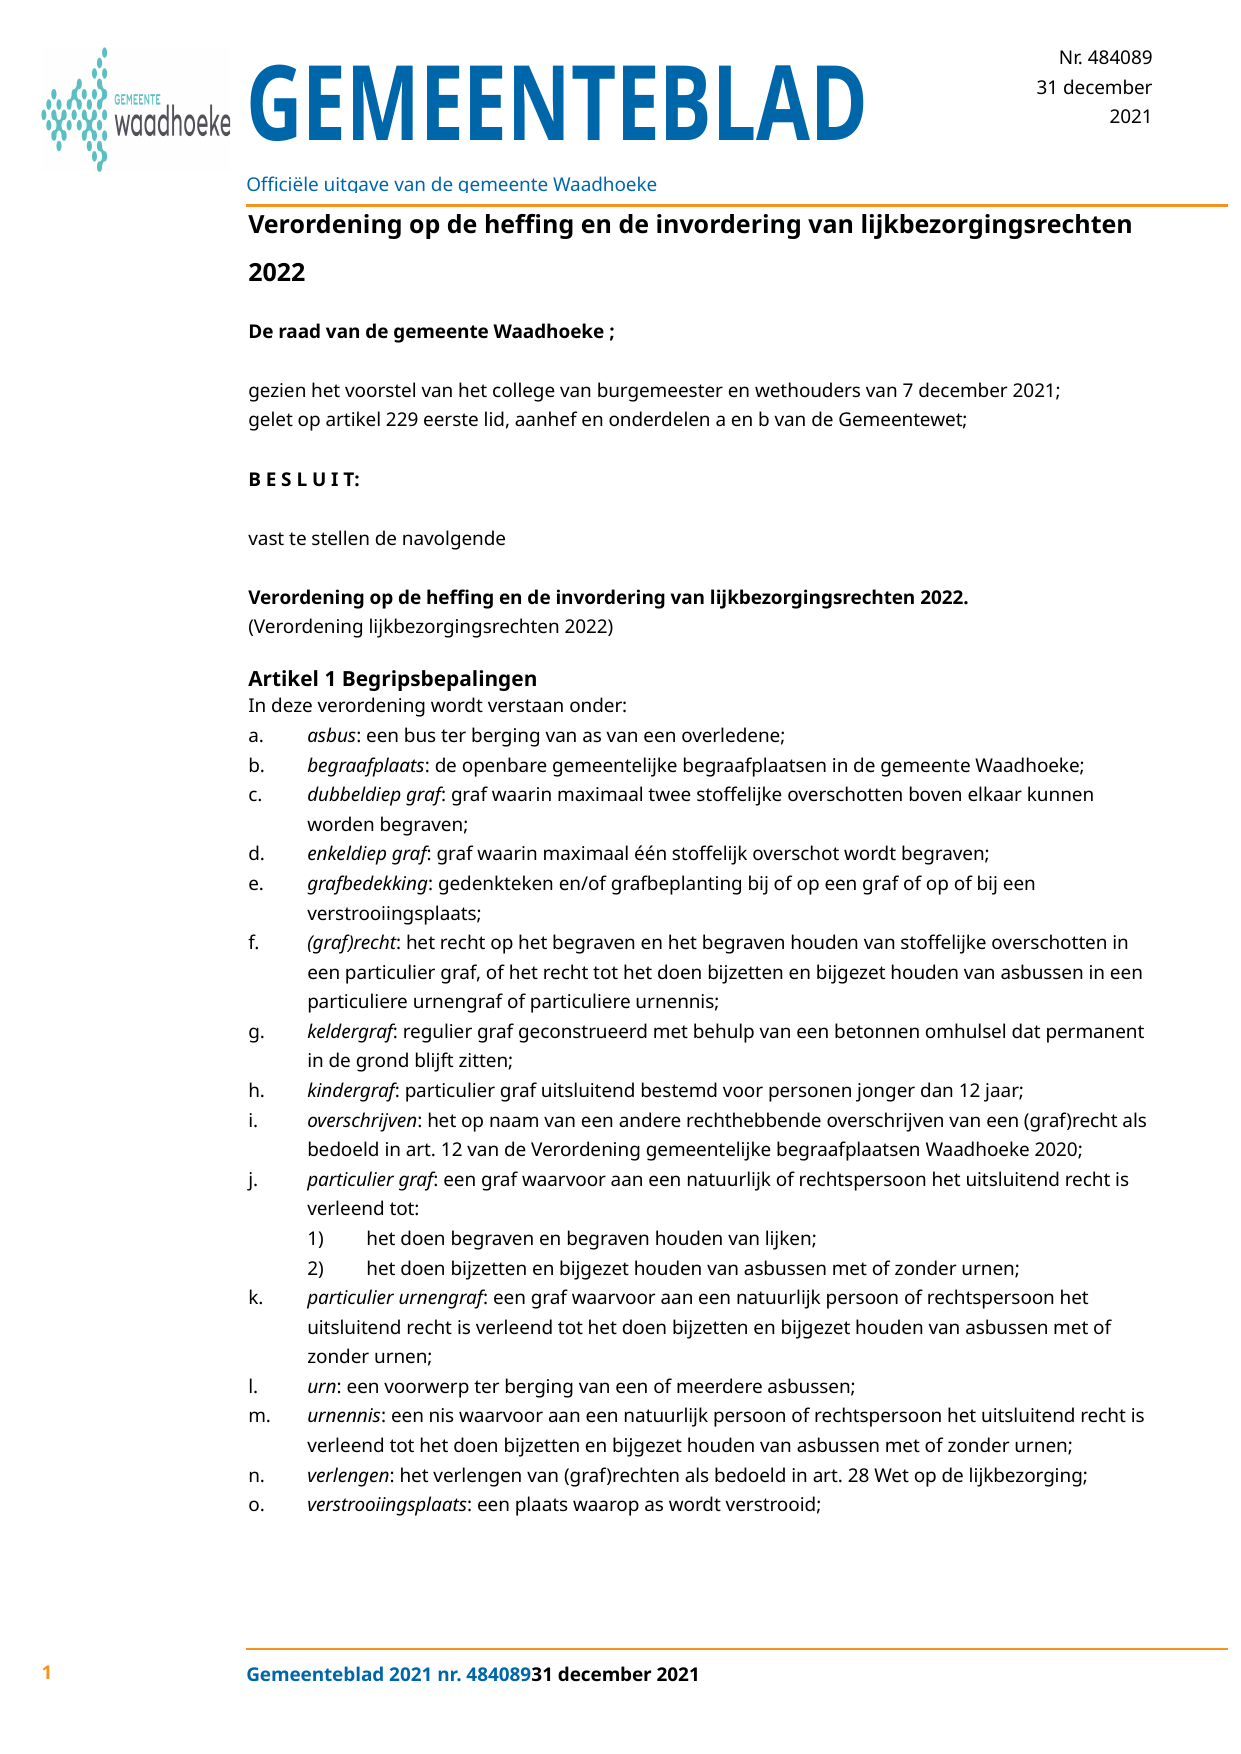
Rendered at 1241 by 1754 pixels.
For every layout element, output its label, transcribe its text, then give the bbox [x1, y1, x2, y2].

text gelet op artikel 229 eerste lid, aanhef en onderdelen a en b van de Gemeentewet; [248, 407, 1152, 432]
list dubbeldiep graf: graf waarin maximaal twee stoffelijke overschotten boven elkaar kunnen worden begraven; [248, 781, 1152, 837]
text vast te stellen de navolgende [248, 525, 1152, 551]
text Artikel 1 Begripsbepalingen [248, 664, 1152, 693]
text gezien het voorstel van het college van burgemeester en wethouders van 7 december 2021; [248, 377, 1152, 403]
list verstrooiingsplaats: een plaats waarop as wordt verstrooid; [248, 1491, 1152, 1517]
list particulier graf: een graf waarvoor aan een natuurlijk of rechtspersoon het uitsluitend recht is verleend tot: [248, 1166, 1152, 1221]
list overschrijven: het op naam van een andere rechthebbende overschrijven van een (graf)recht als bedoeld in art. 12 van de Verordening gemeentelijke begraafplaatsen Waadhoeke 2020; [248, 1107, 1152, 1162]
list asbus: een bus ter berging van as van een overledene; [248, 722, 1152, 748]
list verlengen: het verlengen van (graf)rechten als bedoeld in art. 28 Wet op de lijkbezorging; [248, 1462, 1152, 1487]
list (graf)recht: het recht op het begraven en het begraven houden van stoffelijke overschotten in een particulier graf, of het recht tot het doen bijzetten en bijgezet houden van asbussen in een particuliere urnengraf of particuliere urnennis; [248, 929, 1152, 1014]
text B E S L U I T: [248, 466, 1152, 492]
list keldergraf: regulier graf geconstrueerd met behulp van een betonnen omhulsel dat permanent in de grond blijft zitten; [248, 1018, 1152, 1073]
text Verordening op de heffing en de invordering van lijkbezorgingsrechten 2022. [248, 584, 1152, 610]
list kindergraf: particulier graf uitsluitend bestemd voor personen jonger dan 12 jaar; [248, 1077, 1152, 1103]
list het doen bijzetten en bijgezet houden van asbussen met of zonder urnen; [307, 1255, 1152, 1280]
list urnennis: een nis waarvoor aan een natuurlijk persoon of rechtspersoon het uitsluitend recht is verleend tot het doen bijzetten en bijgezet houden van asbussen met of zonder urnen; [248, 1403, 1152, 1458]
list particulier urnengraf: een graf waarvoor aan een natuurlijk persoon of rechtspersoon het uitsluitend recht is verleend tot het doen bijzetten en bijgezet houden van asbussen met of zonder urnen; [248, 1284, 1152, 1369]
text Verordening op de heffing en de invordering van lijkbezorgingsrechten 2022 [248, 207, 1152, 288]
list urn: een voorwerp ter berging van een of meerdere asbussen; [248, 1373, 1152, 1399]
list grafbedekking: gedenkteken en/of grafbeplanting bij of op een graf of op of bij een verstrooiingsplaats; [248, 870, 1152, 925]
list het doen begraven en begraven houden van lijken; [307, 1225, 1152, 1251]
picture [41, 47, 231, 172]
text (Verordening lijkbezorgingsrechten 2022) [248, 614, 1152, 639]
list enkeldiep graf: graf waarin maximaal één stoffelijk overschot wordt begraven; [248, 841, 1152, 866]
list begraafplaats: de openbare gemeentelijke begraafplaatsen in de gemeente Waadhoeke; [248, 752, 1152, 777]
text De raad van de gemeente Waadhoeke ; [248, 318, 1152, 344]
text In deze verordening wordt verstaan onder: [248, 693, 1152, 718]
